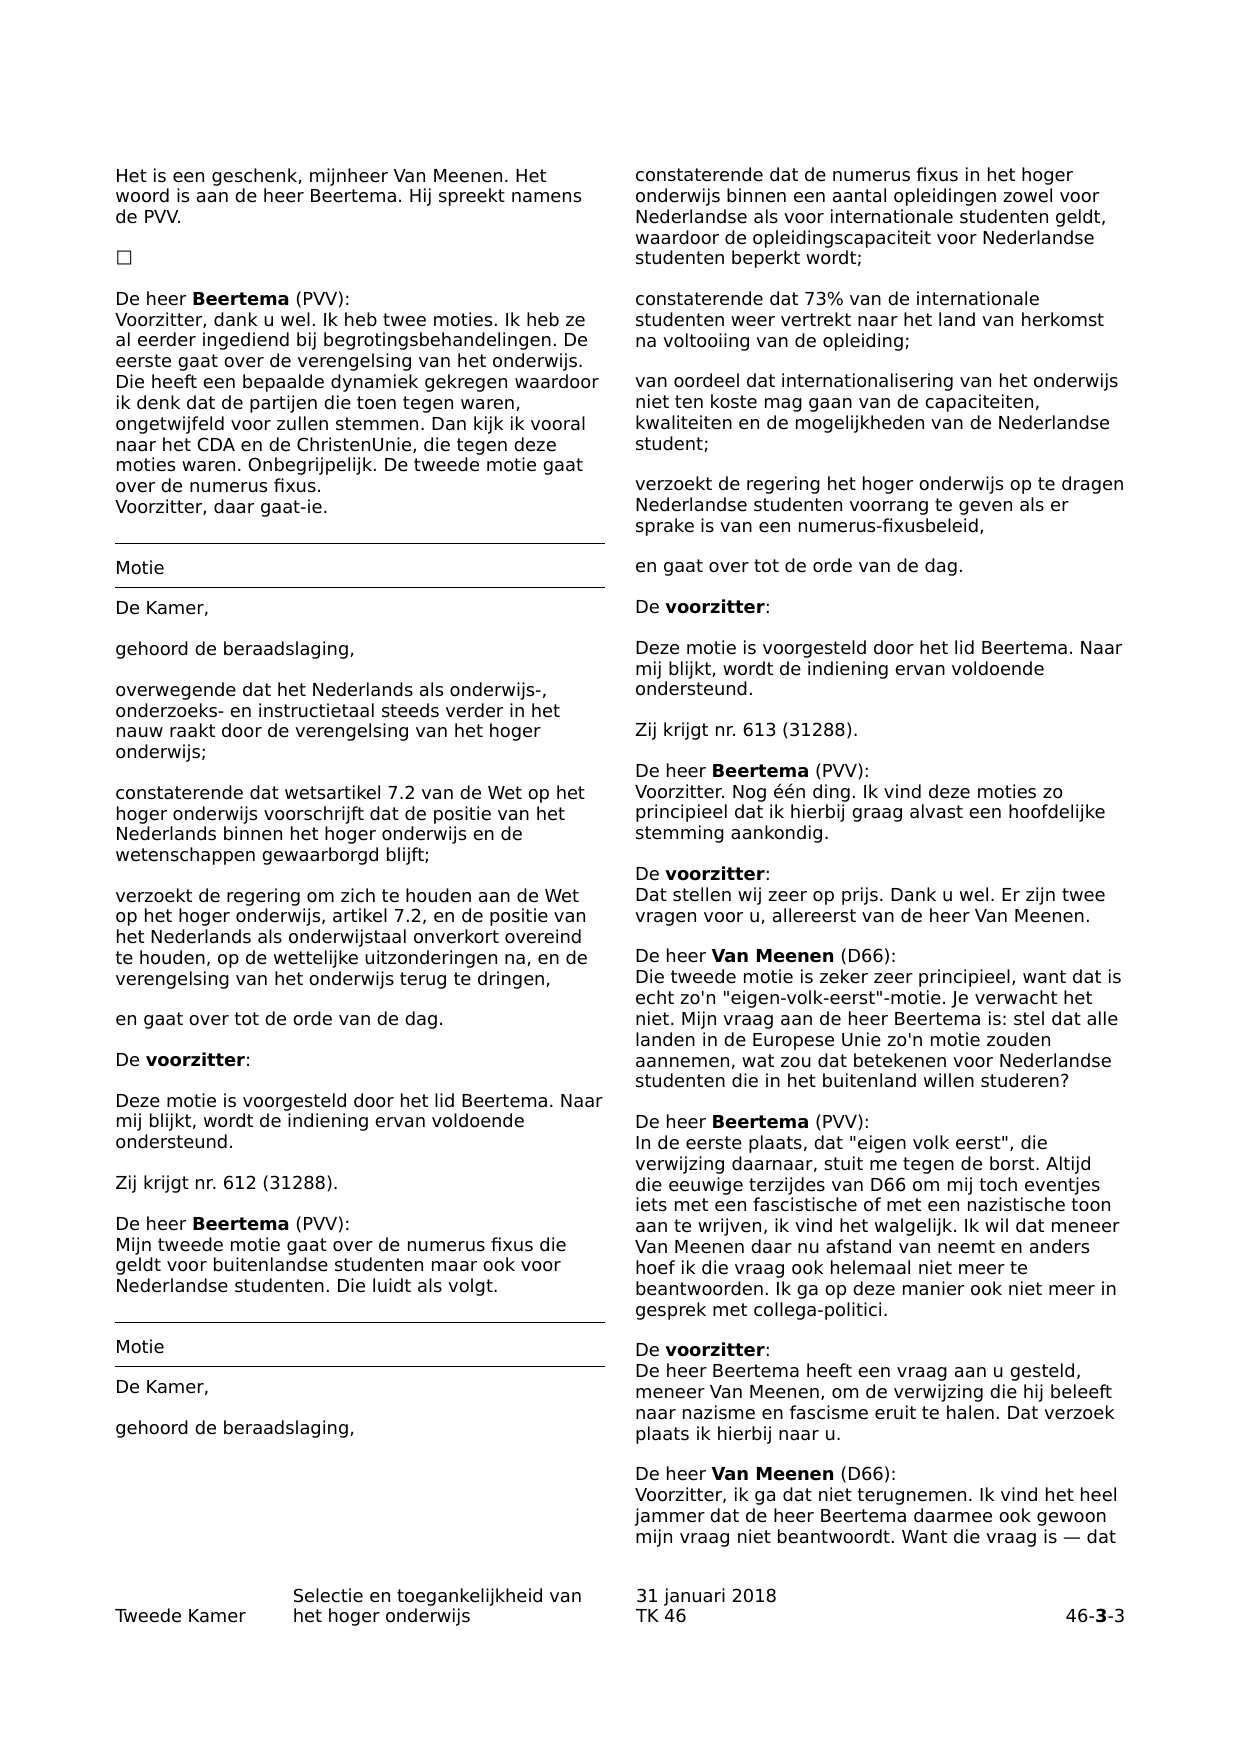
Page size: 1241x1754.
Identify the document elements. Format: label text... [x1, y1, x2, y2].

text en gaat over tot de orde van de dag. [635, 556, 1125, 577]
text Het is een geschenk, mijnheer Van Meenen. Het woord is aan de heer Beertema. Hij spreekt namens de PVV. [115, 165, 605, 228]
text Motie [115, 557, 605, 578]
text Deze motie is voorgesteld door het lid Beertema. Naar mij blijkt, wordt de indiening ervan voldoende ondersteund. [115, 1091, 605, 1153]
text van oordeel dat internationalisering van het onderwijs niet ten koste mag gaan van de capaciteiten, kwaliteiten en de mogelijkheden van de Nederlandse student; [635, 371, 1125, 454]
text Voorzitter, daar gaat-ie. [115, 497, 605, 518]
text gehoord de beraadslaging, [115, 1418, 605, 1439]
text De heer Beertema (PVV): [635, 1112, 1125, 1133]
text verzoekt de regering om zich te houden aan de Wet op het hoger onderwijs, artikel 7.2, en de positie van het Nederlands als onderwijstaal onverkort overeind te houden, op de wettelijke uitzonderingen na, en de verengelsing van het onderwijs terug te dringen, [115, 886, 605, 989]
text Voorzitter, ik ga dat niet terugnemen. Ik vind het heel jammer dat de heer Beertema daarmee ook gewoon mijn vraag niet beantwoordt. Want die vraag is — dat [635, 1485, 1125, 1547]
text Die tweede motie is zeker zeer principieel, want dat is echt zo'n "eigen-volk-eerst"-motie. Je verwacht het niet. Mijn vraag aan de heer Beertema is: stel dat alle landen in de Europese Unie zo'n motie zouden aannemen, wat zou dat betekenen voor Nederlandse studenten die in het buitenland willen studeren? [635, 967, 1125, 1092]
text Deze motie is voorgesteld door het lid Beertema. Naar mij blijkt, wordt de indiening ervan voldoende ondersteund. [635, 638, 1125, 700]
text en gaat over tot de orde van de dag. [115, 1009, 605, 1030]
text De Kamer, [115, 1377, 605, 1398]
text Dat stellen wij zeer op prijs. Dank u wel. Er zijn twee vragen voor u, allereerst van de heer Van Meenen. [635, 884, 1125, 926]
text De Kamer, [115, 598, 605, 619]
text constaterende dat wetsartikel 7.2 van de Wet op het hoger onderwijs voorschrijft dat de positie van het Nederlands binnen het hoger onderwijs en de wetenschappen gewaarborgd blijft; [115, 783, 605, 866]
text De voorzitter: [115, 1050, 605, 1071]
text overwegende dat het Nederlands als onderwijs-, onderzoeks- en instructietaal steeds verder in het nauw raakt door de verengelsing van het hoger onderwijs; [115, 680, 605, 763]
text Zij krijgt nr. 612 (31288). [115, 1173, 605, 1193]
text constaterende dat de numerus fixus in het hoger onderwijs binnen een aantal opleidingen zowel voor Nederlandse als voor internationale studenten geldt, waardoor de opleidingscapaciteit voor Nederlandse studenten beperkt wordt; [635, 165, 1125, 269]
text De voorzitter: [635, 597, 1125, 618]
text Motie [115, 1337, 605, 1357]
text Voorzitter, dank u wel. Ik heb twee moties. Ik heb ze al eerder ingediend bij begrotingsbehandelingen. De eerste gaat over de verengelsing van het onderwijs. Die heeft een bepaalde dynamiek gekregen waardoor ik denk dat de partijen die toen tegen waren, ongetwijfeld voor zullen stemmen. Dan kijk ik vooral naar het CDA en de ChristenUnie, die tegen deze moties waren. Onbegrijpelijk. De tweede motie gaat over de numerus fixus. [115, 309, 605, 497]
text De heer Beertema heeft een vraag aan u gesteld, meneer Van Meenen, om de verwijzing die hij beleeft naar nazisme en fascisme eruit te halen. Dat verzoek plaats ik hierbij naar u. [635, 1361, 1125, 1444]
text De heer Beertema (PVV): [115, 288, 605, 309]
text De voorzitter: [635, 864, 1125, 884]
text constaterende dat 73% van de internationale studenten weer vertrekt naar het land van herkomst na voltooiing van de opleiding; [635, 289, 1125, 351]
text De heer Van Meenen (D66): [635, 946, 1125, 967]
text De heer Beertema (PVV): [115, 1213, 605, 1234]
text De voorzitter: [635, 1340, 1125, 1361]
text Mijn tweede motie gaat over de numerus fixus die geldt voor buitenlandse studenten maar ook voor Nederlandse studenten. Die luidt als volgt. [115, 1234, 605, 1297]
text ⬜ [115, 248, 605, 268]
text verzoekt de regering het hoger onderwijs op te dragen Nederlandse studenten voorrang te geven als er sprake is van een numerus-fixusbeleid, [635, 474, 1125, 536]
text In de eerste plaats, dat "eigen volk eerst", die verwijzing daarnaar, stuit me tegen de borst. Altijd die eeuwige terzijdes van D66 om mij toch eventjes iets met een fascistische of met een nazistische toon aan te wrijven, ik vind het walgelijk. Ik wil dat meneer Van Meenen daar nu afstand van neemt en anders hoef ik die vraag ook helemaal niet meer te beantwoorden. Ik ga op deze manier ook niet meer in gesprek met collega-politici. [635, 1133, 1125, 1320]
text De heer Van Meenen (D66): [635, 1464, 1125, 1485]
text Zij krijgt nr. 613 (31288). [635, 720, 1125, 741]
text Voorzitter. Nog één ding. Ik vind deze moties zo principieel dat ik hierbij graag alvast een hoofdelijke stemming aankondig. [635, 781, 1125, 844]
text De heer Beertema (PVV): [635, 761, 1125, 781]
text gehoord de beraadslaging, [115, 639, 605, 660]
